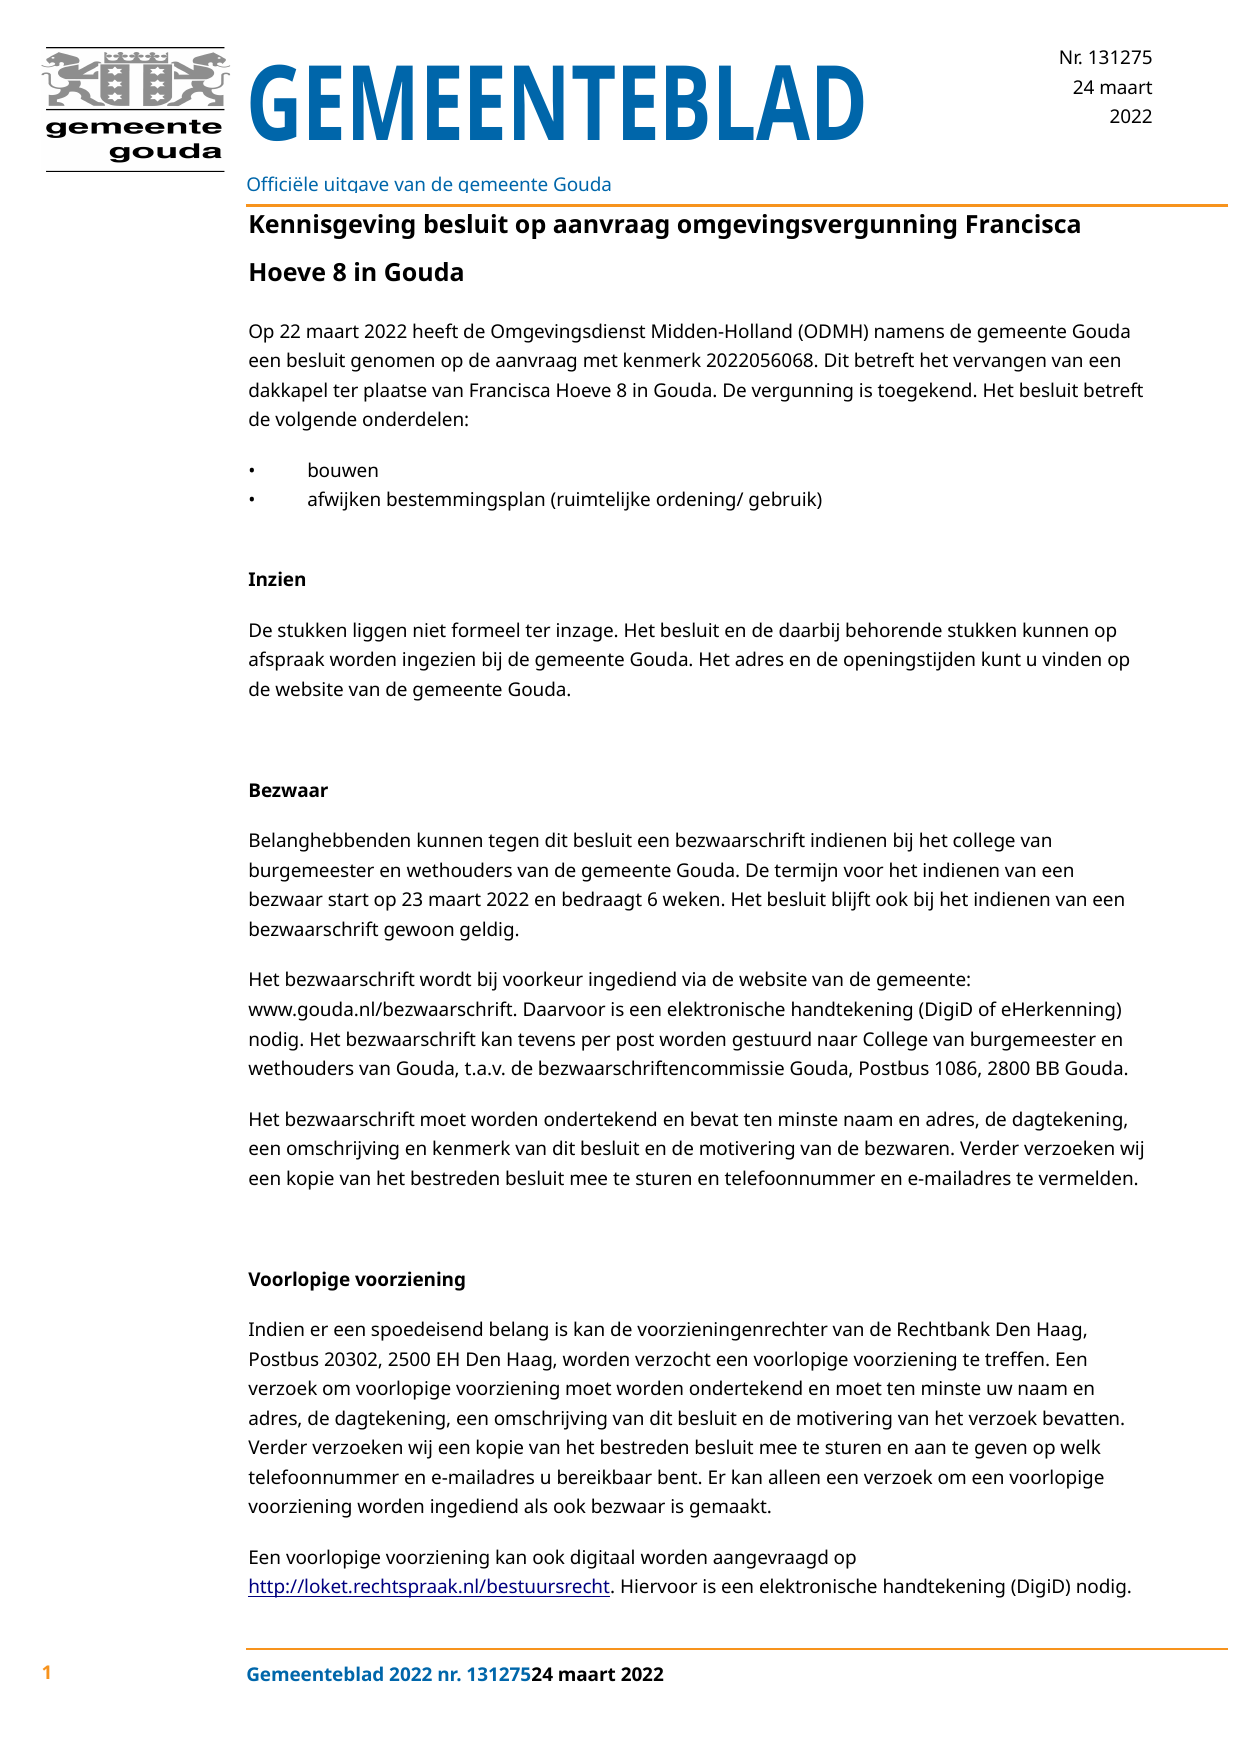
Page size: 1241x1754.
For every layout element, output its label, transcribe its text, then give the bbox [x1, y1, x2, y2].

text Voorlopige voorziening [248, 1266, 1152, 1292]
list bouwen [248, 457, 1152, 483]
text Inzien [248, 567, 1152, 592]
text Indien er een spoedeisend belang is kan de voorzieningenrechter van de Rechtbank Den Haag, Postbus 20302, 2500 EH Den Haag, worden verzocht een voorlopige voorziening te treffen. Een verzoek om voorlopige voorziening moet worden ondertekend en moet ten minste uw naam en adres, de dagtekening, een omschrijving van dit besluit en de motivering van het verzoek bevatten. Verder verzoeken wij een kopie van het bestreden besluit mee te sturen en aan te geven op welk telefoonnummer en e-mailadres u bereikbaar bent. Er kan alleen een verzoek om een voorlopige voorziening worden ingediend als ook bezwaar is gemaakt. [248, 1316, 1152, 1519]
text Een voorlopige voorziening kan ook digitaal worden aangevraagd op http://loket.rechtspraak.nl/bestuursrecht. Hiervoor is een elektronische handtekening (DigiD) nodig. [248, 1544, 1152, 1599]
text Belanghebbenden kunnen tegen dit besluit een bezwaarschrift indienen bij het college van burgemeester en wethouders van de gemeente Gouda. De termijn voor het indienen van een bezwaar start op 23 maart 2022 en bedraagt 6 weken. Het besluit blijft ook bij het indienen van een bezwaarschrift gewoon geldig. [248, 827, 1152, 942]
text Bezwaar [248, 777, 1152, 803]
text De stukken liggen niet formeel ter inzage. Het besluit en de daarbij behorende stukken kunnen op afspraak worden ingezien bij de gemeente Gouda. Het adres en de openingstijden kunt u vinden op de website van de gemeente Gouda. [248, 617, 1152, 702]
picture [41, 47, 231, 172]
list afwijken bestemmingsplan (ruimtelijke ordening/ gebruik) [248, 487, 1152, 512]
text Het bezwaarschrift moet worden ondertekend en bevat ten minste naam en adres, de dagtekening, een omschrijving en kenmerk van dit besluit en de motivering van de bezwaren. Verder verzoeken wij een kopie van het bestreden besluit mee te sturen en telefoonnummer en e-mailadres te vermelden. [248, 1106, 1152, 1191]
text Kennisgeving besluit op aanvraag omgevingsvergunning Francisca Hoeve 8 in Gouda [248, 207, 1152, 288]
text Het bezwaarschrift wordt bij voorkeur ingediend via de website van de gemeente: www.gouda.nl/bezwaarschrift. Daarvoor is een elektronische handtekening (DigiD of eHerkenning) nodig. Het bezwaarschrift kan tevens per post worden gestuurd naar College van burgemeester en wethouders van Gouda, t.a.v. de bezwaarschriftencommissie Gouda, Postbus 1086, 2800 BB Gouda. [248, 967, 1152, 1081]
text Op 22 maart 2022 heeft de Omgevingsdienst Midden-Holland (ODMH) namens de gemeente Gouda een besluit genomen op de aanvraag met kenmerk 2022056068. Dit betreft het vervangen van een dakkapel ter plaatse van Francisca Hoeve 8 in Gouda. De vergunning is toegekend. Het besluit betreft de volgende onderdelen: [248, 318, 1152, 432]
